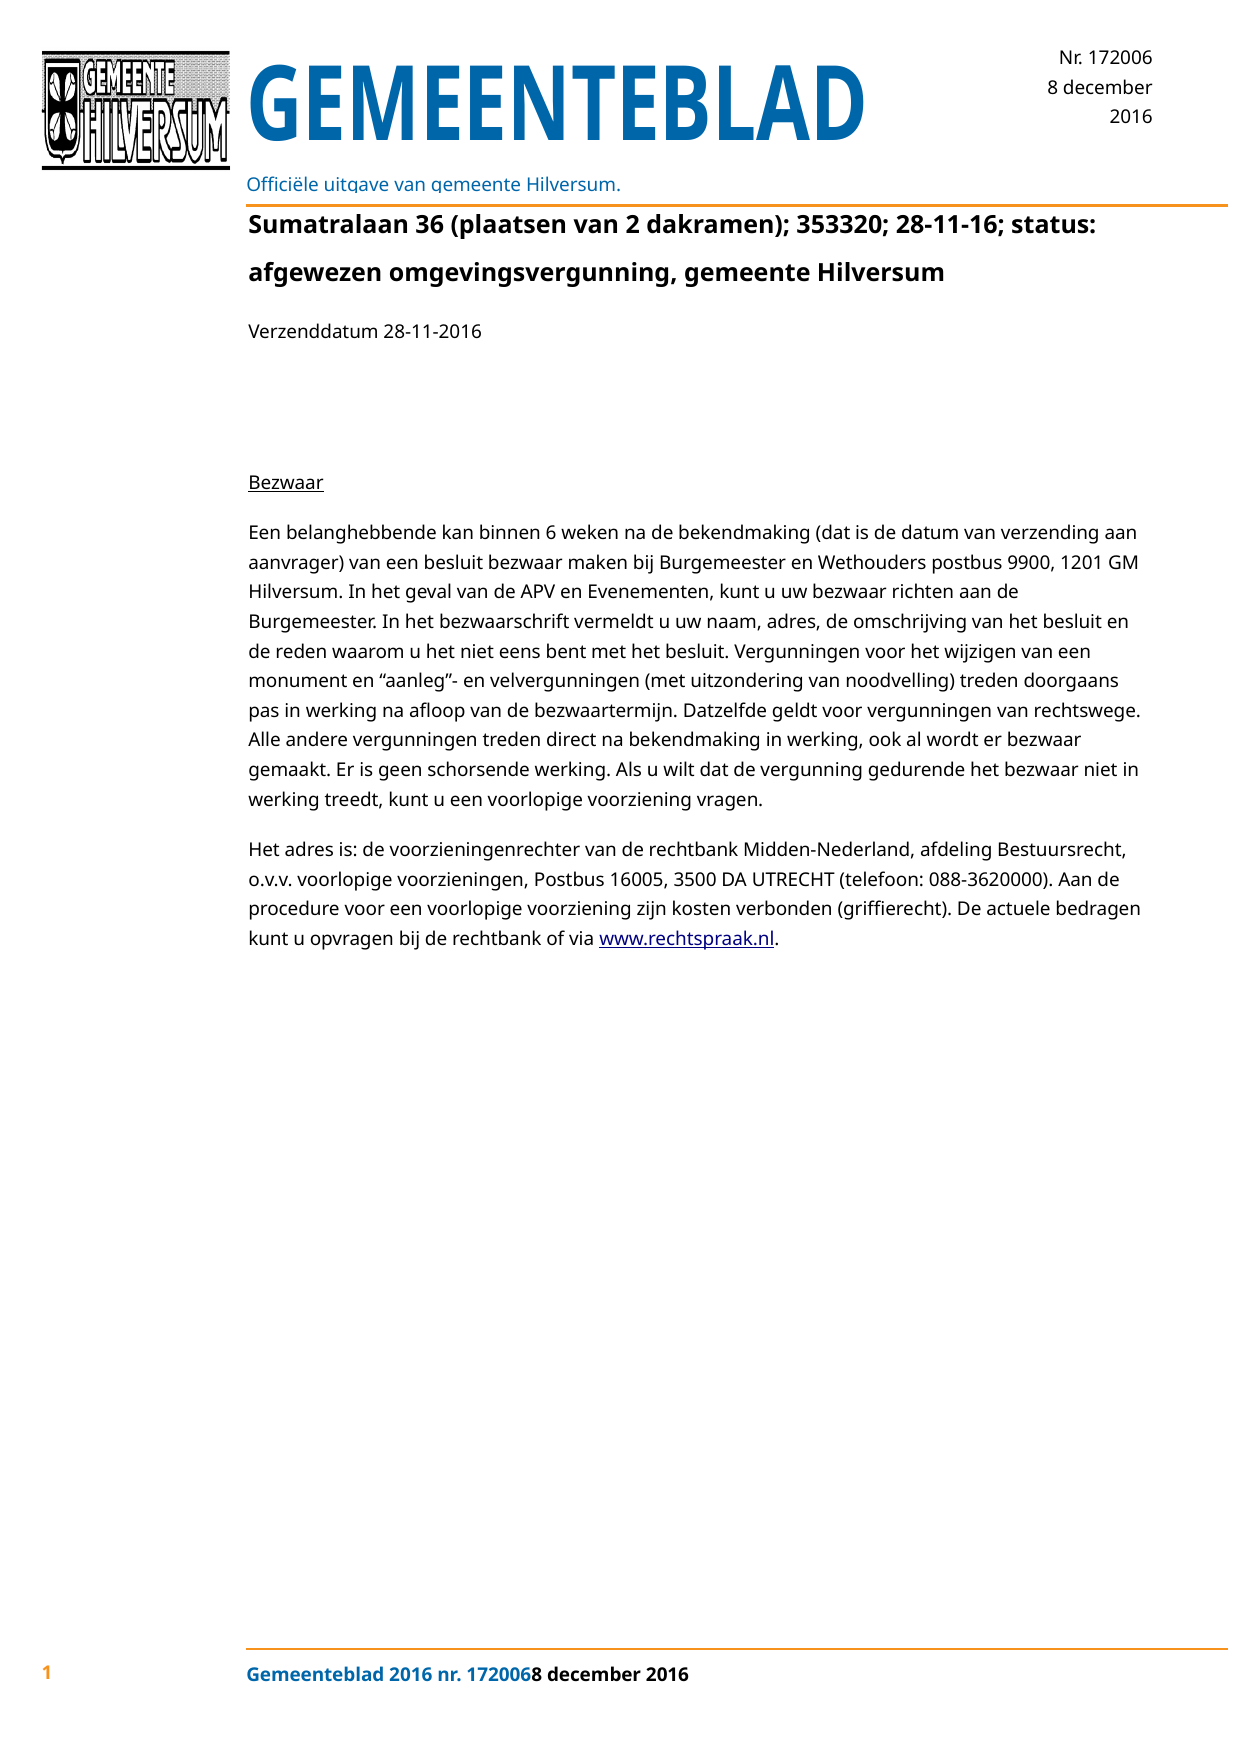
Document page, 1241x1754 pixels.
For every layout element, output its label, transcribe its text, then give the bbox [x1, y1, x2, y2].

text Een belanghebbende kan binnen 6 weken na de bekendmaking (dat is de datum van verzending aan aanvrager) van een besluit bezwaar maken bij Burgemeester en Wethouders postbus 9900, 1201 GM Hilversum. In het geval van de APV en Evenementen, kunt u uw bezwaar richten aan de Burgemeester. In het bezwaarschrift vermeldt u uw naam, adres, de omschrijving van het besluit en de reden waarom u het niet eens bent met het besluit. Vergunningen voor het wijzigen van een monument en “aanleg”- en velvergunningen (met uitzondering van noodvelling) treden doorgaans pas in werking na afloop van de bezwaartermijn. Datzelfde geldt voor vergunningen van rechtswege. Alle andere vergunningen treden direct na bekendmaking in werking, ook al wordt er bezwaar gemaakt. Er is geen schorsende werking. Als u wilt dat de vergunning gedurende het bezwaar niet in werking treedt, kunt u een voorlopige voorziening vragen. [248, 519, 1152, 812]
text Het adres is: de voorzieningenrechter van de rechtbank Midden-Nederland, afdeling Bestuursrecht, o.v.v. voorlopige voorzieningen, Postbus 16005, 3500 DA UTRECHT (telefoon: 088-3620000). Aan de procedure voor een voorlopige voorziening zijn kosten verbonden (griffierecht). De actuele bedragen kunt u opvragen bij de rechtbank of via www.rechtspraak.nl. [248, 836, 1152, 951]
text Sumatralaan 36 (plaatsen van 2 dakramen); 353320; 28-11-16; status: afgewezen omgevingsvergunning, gemeente Hilversum [248, 207, 1152, 288]
text Bezwaar [248, 469, 1152, 495]
text Verzenddatum 28-11-2016 [248, 318, 1152, 344]
picture [41, 47, 231, 172]
